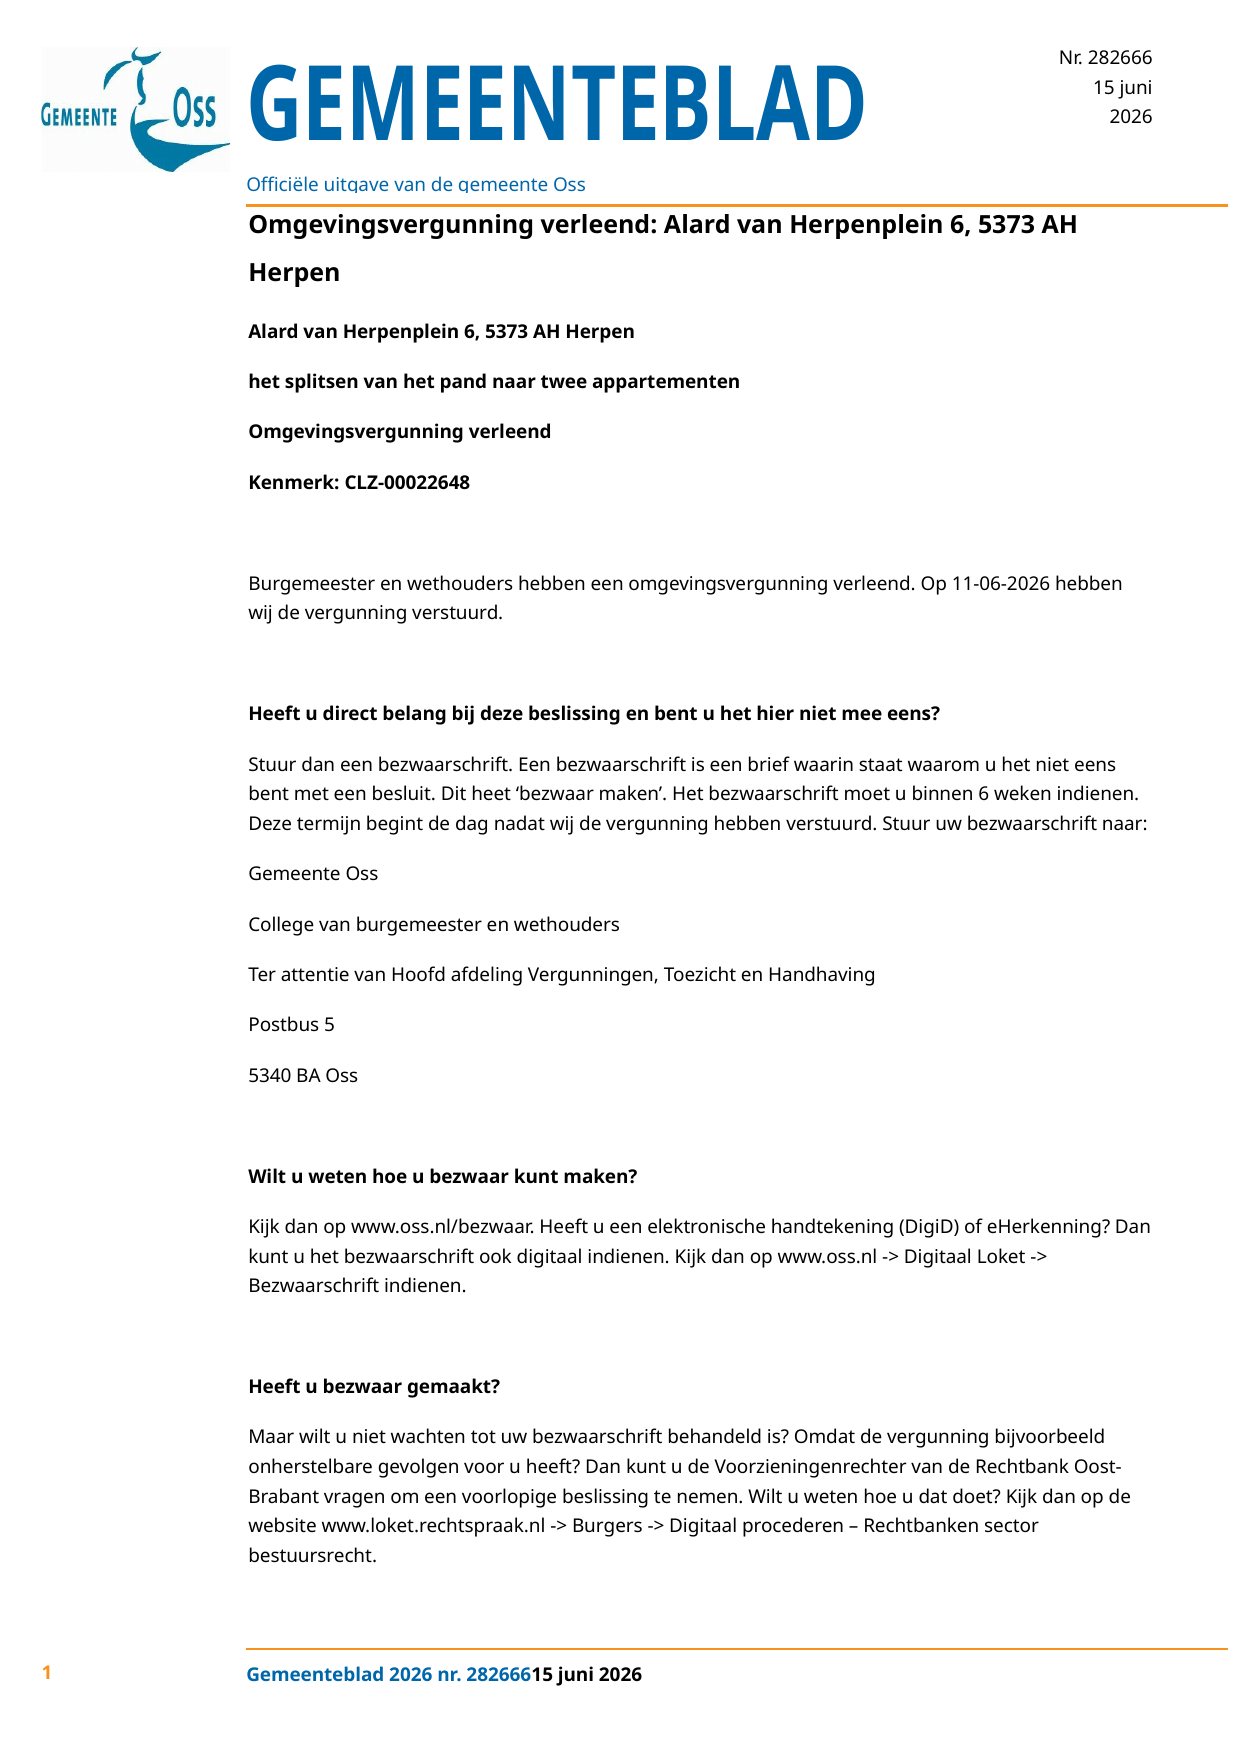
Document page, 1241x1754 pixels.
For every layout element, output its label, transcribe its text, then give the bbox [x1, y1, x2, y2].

text Wilt u weten hoe u bezwaar kunt maken? [248, 1163, 1152, 1189]
text Heeft u direct belang bij deze beslissing en bent u het hier niet mee eens? [248, 700, 1152, 726]
text Stuur dan een bezwaarschrift. Een bezwaarschrift is een brief waarin staat waarom u het niet eens bent met een besluit. Dit heet ‘bezwaar maken’. Het bezwaarschrift moet u binnen 6 weken indienen. Deze termijn begint de dag nadat wij de vergunning hebben verstuurd. Stuur uw bezwaarschrift naar: [248, 751, 1152, 836]
text 5340 BA Oss [248, 1062, 1152, 1088]
picture [41, 47, 231, 172]
text Kijk dan op www.oss.nl/bezwaar. Heeft u een elektronische handtekening (DigiD) of eHerkenning? Dan kunt u het bezwaarschrift ook digitaal indienen. Kijk dan op www.oss.nl -> Digitaal Loket -> Bezwaarschrift indienen. [248, 1213, 1152, 1298]
text Alard van Herpenplein 6, 5373 AH Herpen [248, 318, 1152, 344]
text Burgemeester en wethouders hebben een omgevingsvergunning verleend. Op 11-06-2026 hebben wij de vergunning verstuurd. [248, 570, 1152, 625]
text Kenmerk: CLZ-00022648 [248, 469, 1152, 495]
text Postbus 5 [248, 1012, 1152, 1037]
text het splitsen van het pand naar twee appartementen [248, 368, 1152, 394]
text Omgevingsvergunning verleend [248, 419, 1152, 444]
text Heeft u bezwaar gemaakt? [248, 1373, 1152, 1399]
text College van burgemeester en wethouders [248, 911, 1152, 937]
text Gemeente Oss [248, 860, 1152, 886]
text Ter attentie van Hoofd afdeling Vergunningen, Toezicht en Handhaving [248, 961, 1152, 987]
text Omgevingsvergunning verleend: Alard van Herpenplein 6, 5373 AH Herpen [248, 207, 1152, 288]
text Maar wilt u niet wachten tot uw bezwaarschrift behandeld is? Omdat de vergunning bijvoorbeeld onherstelbare gevolgen voor u heeft? Dan kunt u de Voorzieningenrechter van de Rechtbank Oost-Brabant vragen om een voorlopige beslissing te nemen. Wilt u weten hoe u dat doet? Kijk dan op de website www.loket.rechtspraak.nl -> Burgers -> Digitaal procederen – Rechtbanken sector bestuursrecht. [248, 1424, 1152, 1568]
